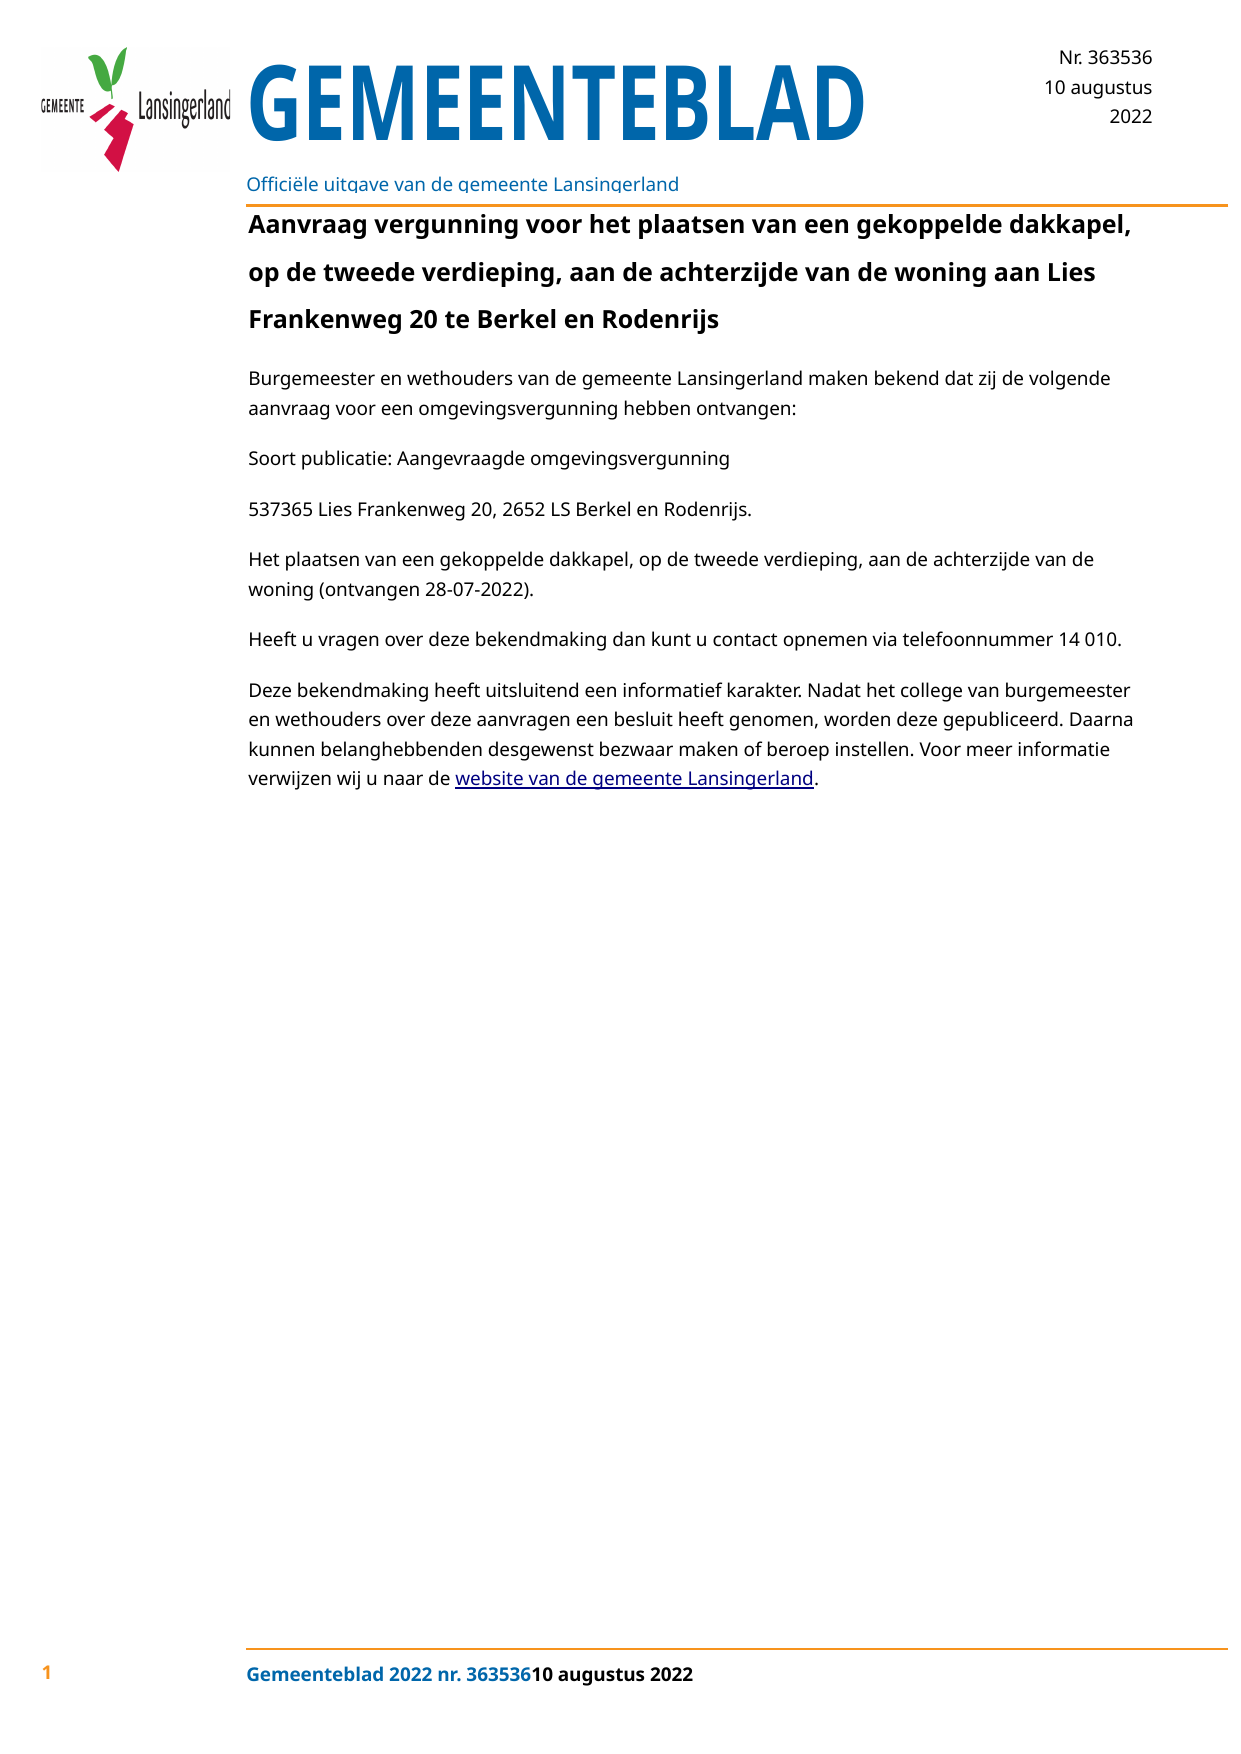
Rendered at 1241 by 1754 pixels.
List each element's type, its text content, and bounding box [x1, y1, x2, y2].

text 537365 Lies Frankenweg 20, 2652 LS Berkel en Rodenrijs. [248, 496, 1152, 522]
text Burgemeester en wethouders van de gemeente Lansingerland maken bekend dat zij de volgende aanvraag voor een omgevingsvergunning hebben ontvangen: [248, 366, 1152, 421]
picture [41, 47, 231, 172]
text Het plaatsen van een gekoppelde dakkapel, op de tweede verdieping, aan de achterzijde van de woning (ontvangen 28-07-2022). [248, 546, 1152, 602]
text Soort publicatie: Aangevraagde omgevingsvergunning [248, 446, 1152, 471]
text Aanvraag vergunning voor het plaatsen van een gekoppelde dakkapel, op de tweede verdieping, aan de achterzijde van de woning aan Lies Frankenweg 20 te Berkel en Rodenrijs [248, 207, 1152, 336]
text Deze bekendmaking heeft uitsluitend een informatief karakter. Nadat het college van burgemeester en wethouders over deze aanvragen een besluit heeft genomen, worden deze gepubliceerd. Daarna kunnen belanghebbenden desgewenst bezwaar maken of beroep instellen. Voor meer informatie verwijzen wij u naar de website van de gemeente Lansingerland. [248, 677, 1152, 791]
text Heeft u vragen over deze bekendmaking dan kunt u contact opnemen via telefoonnummer 14 010. [248, 626, 1152, 652]
